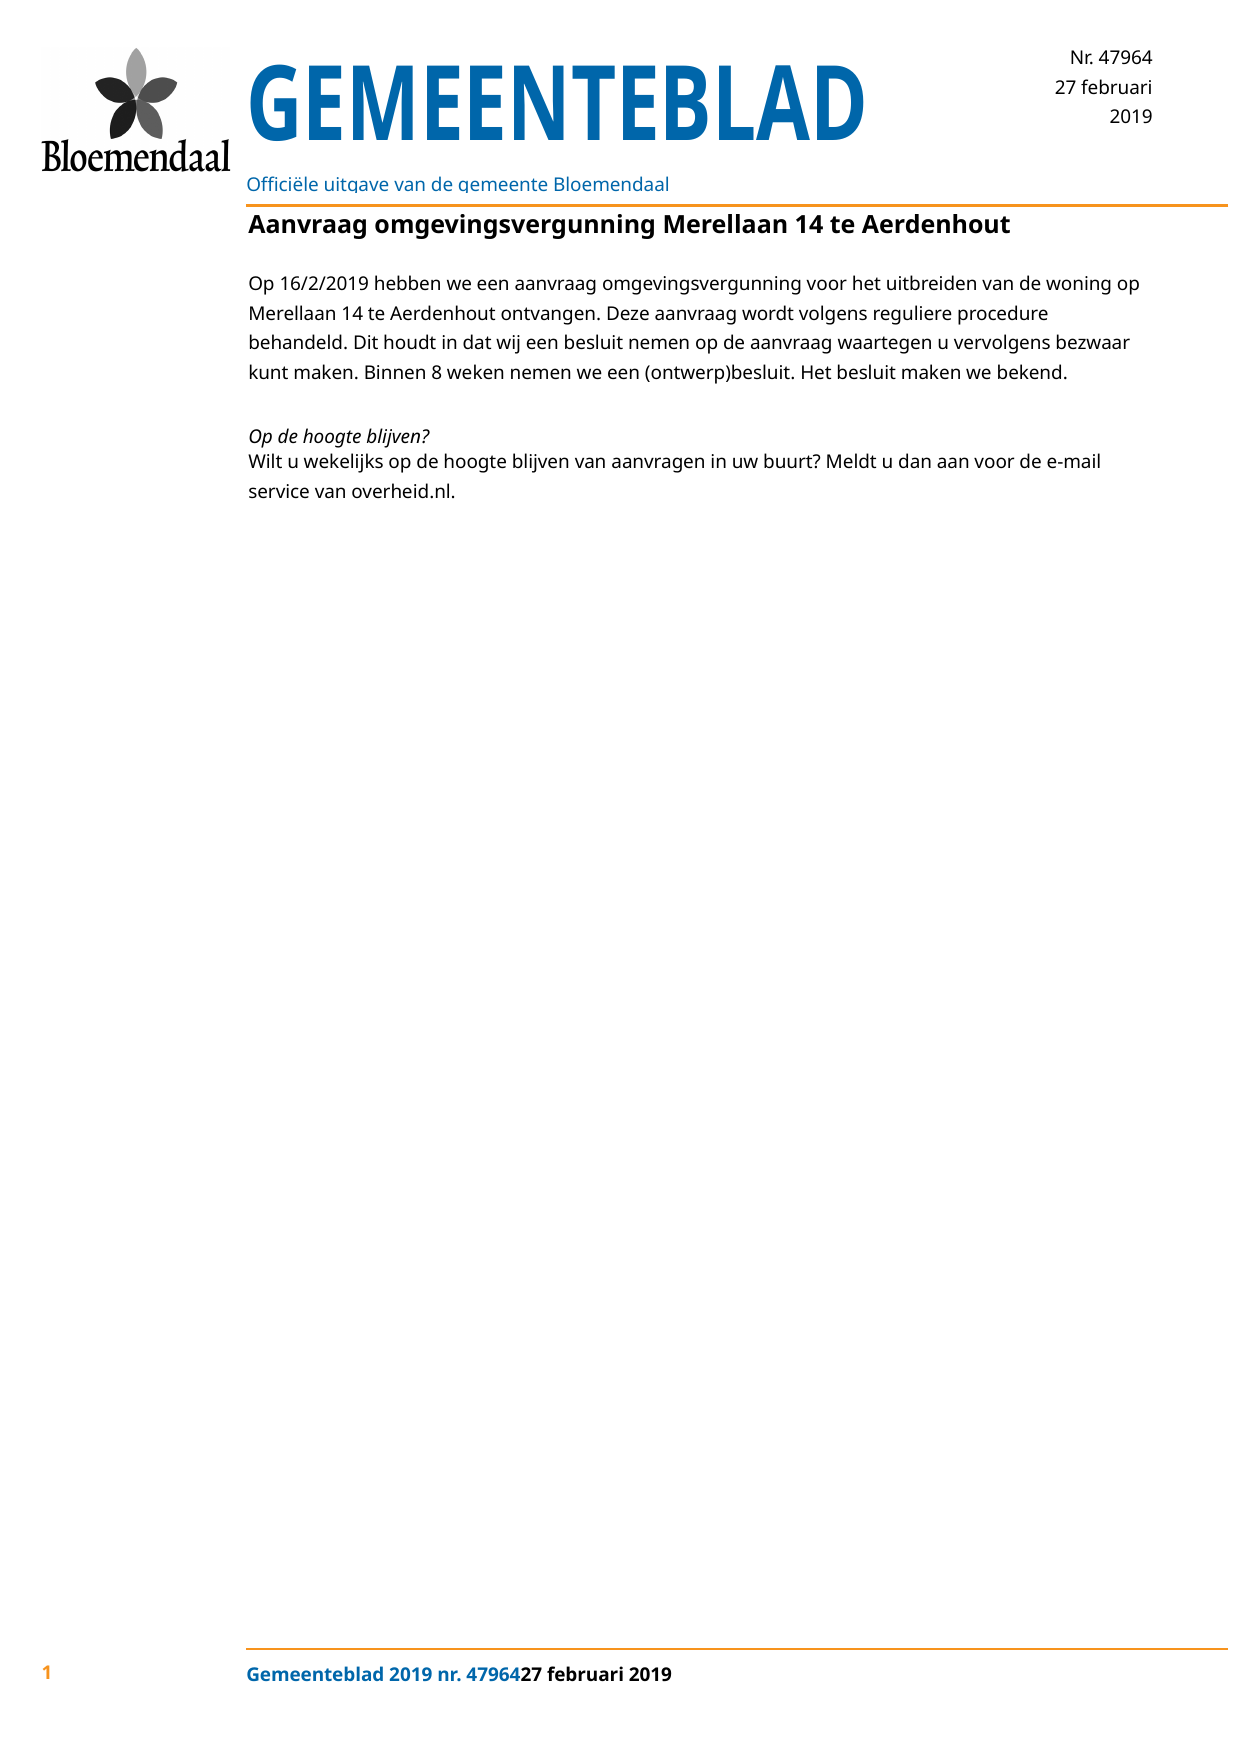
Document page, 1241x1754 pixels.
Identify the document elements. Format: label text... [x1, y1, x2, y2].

text Op 16/2/2019 hebben we een aanvraag omgevingsvergunning voor het uitbreiden van de woning op Merellaan 14 te Aerdenhout ontvangen. Deze aanvraag wordt volgens reguliere procedure behandeld. Dit houdt in dat wij een besluit nemen op de aanvraag waartegen u vervolgens bezwaar kunt maken. Binnen 8 weken nemen we een (ontwerp)besluit. Het besluit maken we bekend. [248, 270, 1152, 385]
text Aanvraag omgevingsvergunning Merellaan 14 te Aerdenhout [248, 207, 1152, 241]
picture [41, 47, 231, 172]
text Op de hoogte blijven? [248, 423, 1152, 449]
text Wilt u wekelijks op de hoogte blijven van aanvragen in uw buurt? Meldt u dan aan voor de e-mail service van overheid.nl. [248, 449, 1152, 504]
